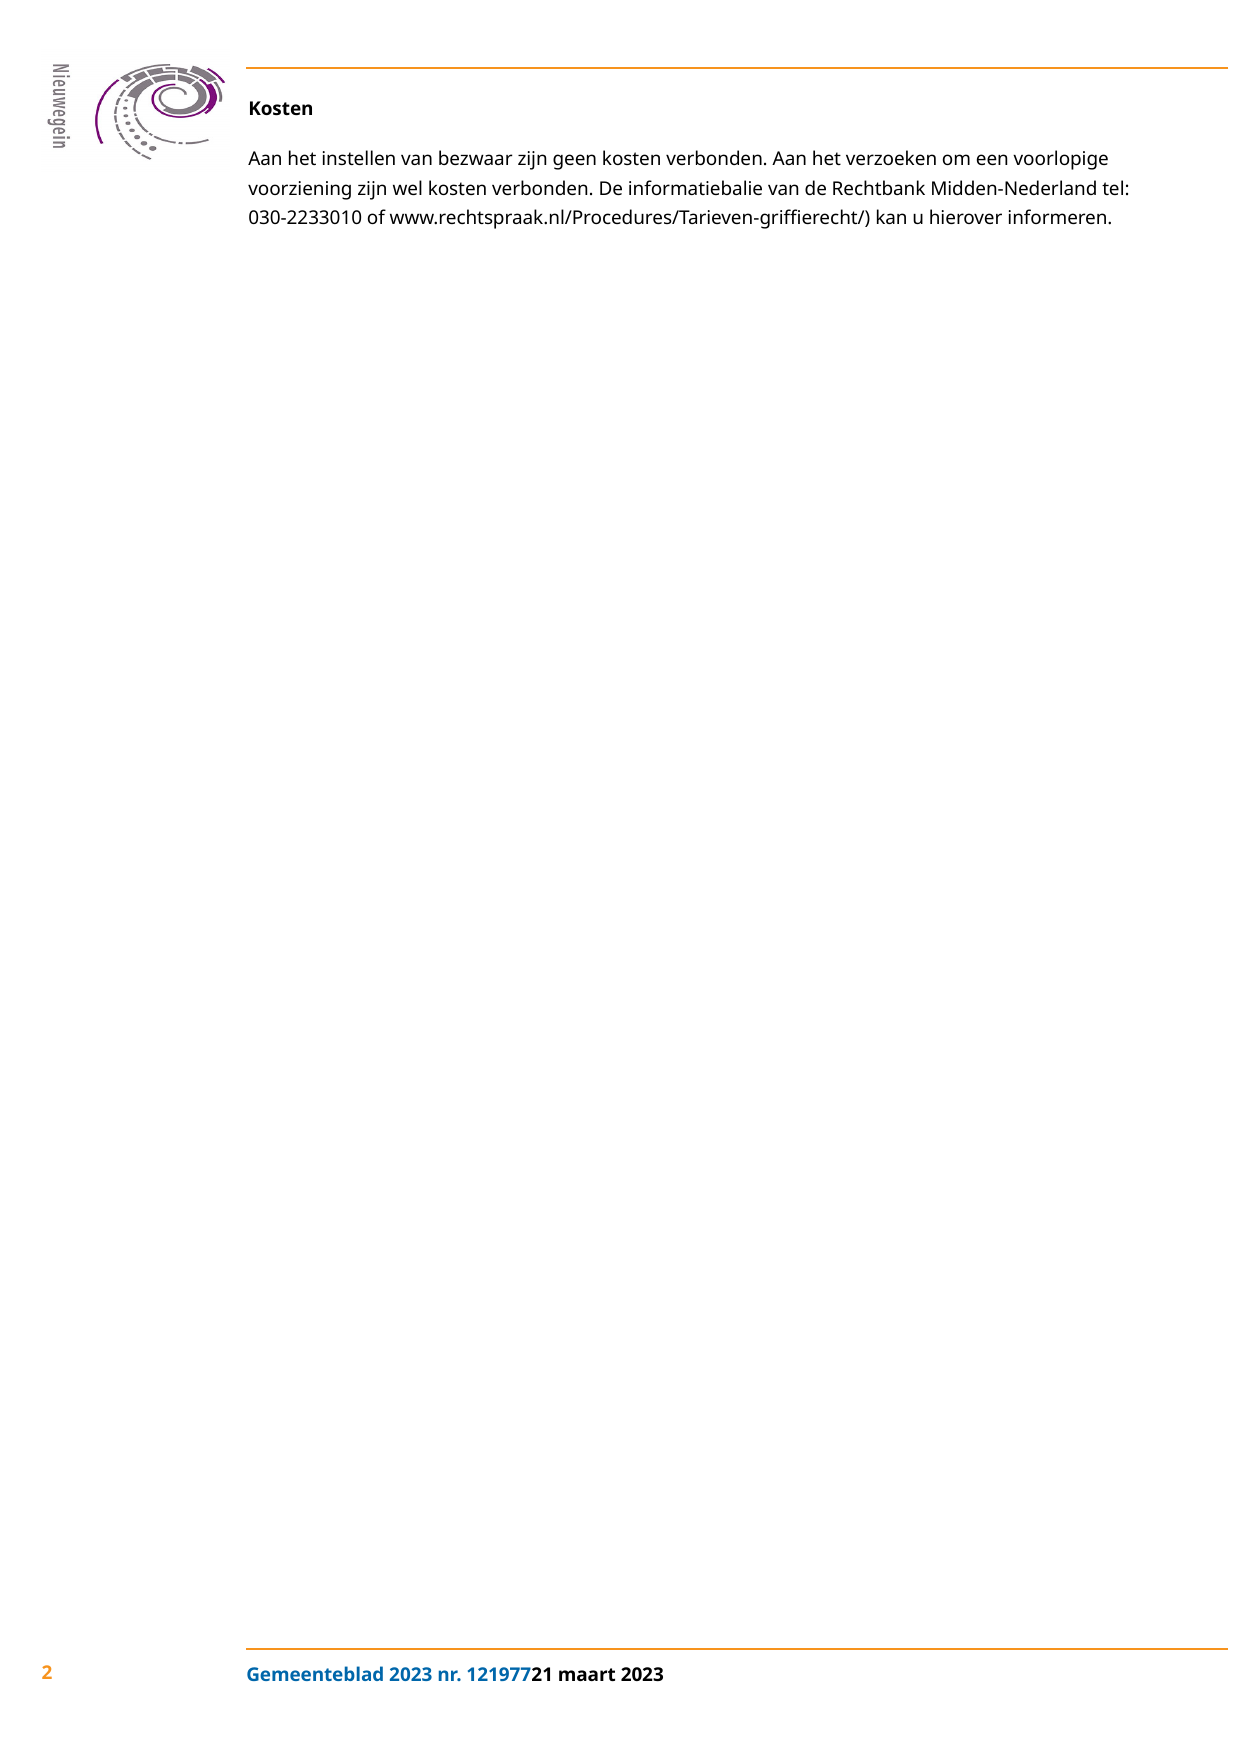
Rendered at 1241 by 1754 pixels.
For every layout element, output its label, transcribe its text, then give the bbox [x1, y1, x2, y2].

picture [41, 47, 231, 172]
text Aan het instellen van bezwaar zijn geen kosten verbonden. Aan het verzoeken om een voorlopige voorziening zijn wel kosten verbonden. De informatiebalie van de Rechtbank Midden-Nederland tel: 030-2233010 of www.rechtspraak.nl/Procedures/Tarieven-griffierecht/) kan u hierover informeren. [248, 145, 1152, 230]
text Kosten [248, 95, 1152, 121]
